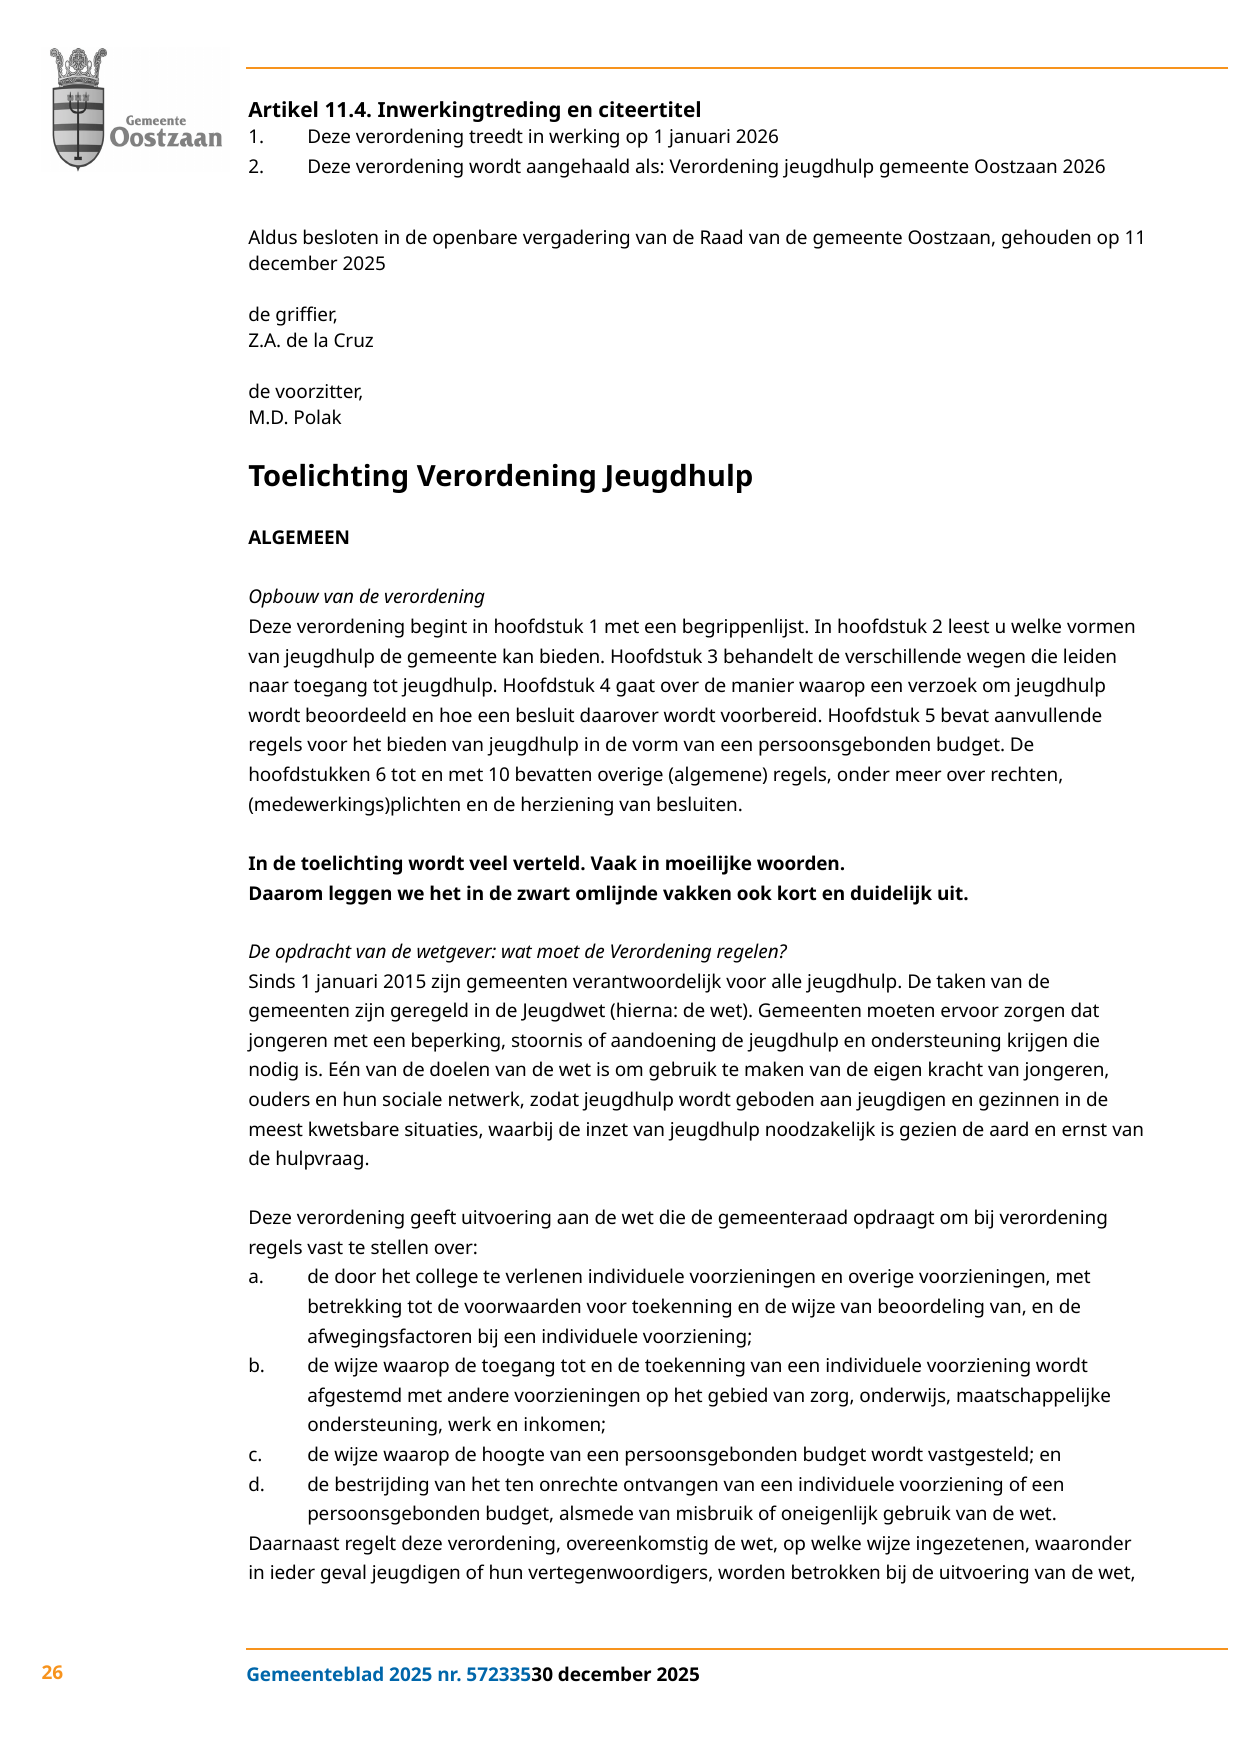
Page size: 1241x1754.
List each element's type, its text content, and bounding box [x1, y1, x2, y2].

text M.D. Polak [248, 404, 1152, 430]
picture [41, 47, 231, 172]
text Artikel 11.4. Inwerkingtreding en citeertitel [248, 95, 1152, 123]
text Daarnaast regelt deze verordening, overeenkomstig de wet, op welke wijze ingezetenen, waaronder in ieder geval jeugdigen of hun vertegenwoordigers, worden betrokken bij de uitvoering van de wet, [248, 1530, 1152, 1585]
text Deze verordening begint in hoofdstuk 1 met een begrippenlijst. In hoofdstuk 2 leest u welke vormen van jeugdhulp de gemeente kan bieden. Hoofdstuk 3 behandelt de verschillende wegen die leiden naar toegang tot jeugdhulp. Hoofdstuk 4 gaat over de manier waarop een verzoek om jeugdhulp wordt beoordeeld en hoe een besluit daarover wordt voorbereid. Hoofdstuk 5 bevat aanvullende regels voor het bieden van jeugdhulp in de vorm van een persoonsgebonden budget. De hoofdstukken 6 tot en met 10 bevatten overige (algemene) regels, onder meer over rechten, (medewerkings)plichten en de herziening van besluiten. [248, 613, 1152, 817]
list Deze verordening wordt aangehaald als: Verordening jeugdhulp gemeente Oostzaan 2026 [248, 153, 1152, 178]
list de wijze waarop de toegang tot en de toekenning van een individuele voorziening wordt afgestemd met andere voorzieningen op het gebied van zorg, onderwijs, maatschappelijke ondersteuning, werk en inkomen; [248, 1352, 1152, 1437]
table_header In de toelichting wordt veel verteld. Vaak in moeilijke woorden. Daarom leggen we het in de zwart omlijnde vakken ook kort en duidelijk uit. [248, 850, 1152, 905]
text Sinds 1 januari 2015 zijn gemeenten verantwoordelijk voor alle jeugdhulp. De taken van de gemeenten zijn geregeld in de Jeugdwet (hierna: de wet). Gemeenten moeten ervoor zorgen dat jongeren met een beperking, stoornis of aandoening de jeugdhulp en ondersteuning krijgen die nodig is. Eén van de doelen van de wet is om gebruik te maken van de eigen kracht van jongeren, ouders en hun sociale netwerk, zodat jeugdhulp wordt geboden aan jeugdigen en gezinnen in de meest kwetsbare situaties, waarbij de inzet van jeugdhulp noodzakelijk is gezien de aard en ernst van de hulpvraag. [248, 968, 1152, 1171]
list Deze verordening treedt in werking op 1 januari 2026 [248, 123, 1152, 149]
text de griffier, [248, 301, 1152, 327]
text De opdracht van de wetgever: wat moet de Verordening regelen? [248, 938, 1152, 964]
text Aldus besloten in de openbare vergadering van de Raad van de gemeente Oostzaan, gehouden op 11 december 2025 [248, 224, 1152, 276]
text ALGEMEEN [248, 524, 1152, 550]
text Toelichting Verordening Jeugdhulp [248, 456, 1152, 495]
list de bestrijding van het ten onrechte ontvangen van een individuele voorziening of een persoonsgebonden budget, alsmede van misbruik of oneigenlijk gebruik van de wet. [248, 1471, 1152, 1526]
list de wijze waarop de hoogte van een persoonsgebonden budget wordt vastgesteld; en [248, 1441, 1152, 1467]
list de door het college te verlenen individuele voorzieningen en overige voorzieningen, met betrekking tot de voorwaarden voor toekenning en de wijze van beoordeling van, en de afwegingsfactoren bij een individuele voorziening; [248, 1264, 1152, 1348]
text de voorzitter, [248, 378, 1152, 404]
text Opbouw van de verordening [248, 584, 1152, 609]
text Deze verordening geeft uitvoering aan de wet die de gemeenteraad opdraagt om bij verordening regels vast te stellen over: [248, 1204, 1152, 1260]
text Z.A. de la Cruz [248, 327, 1152, 353]
